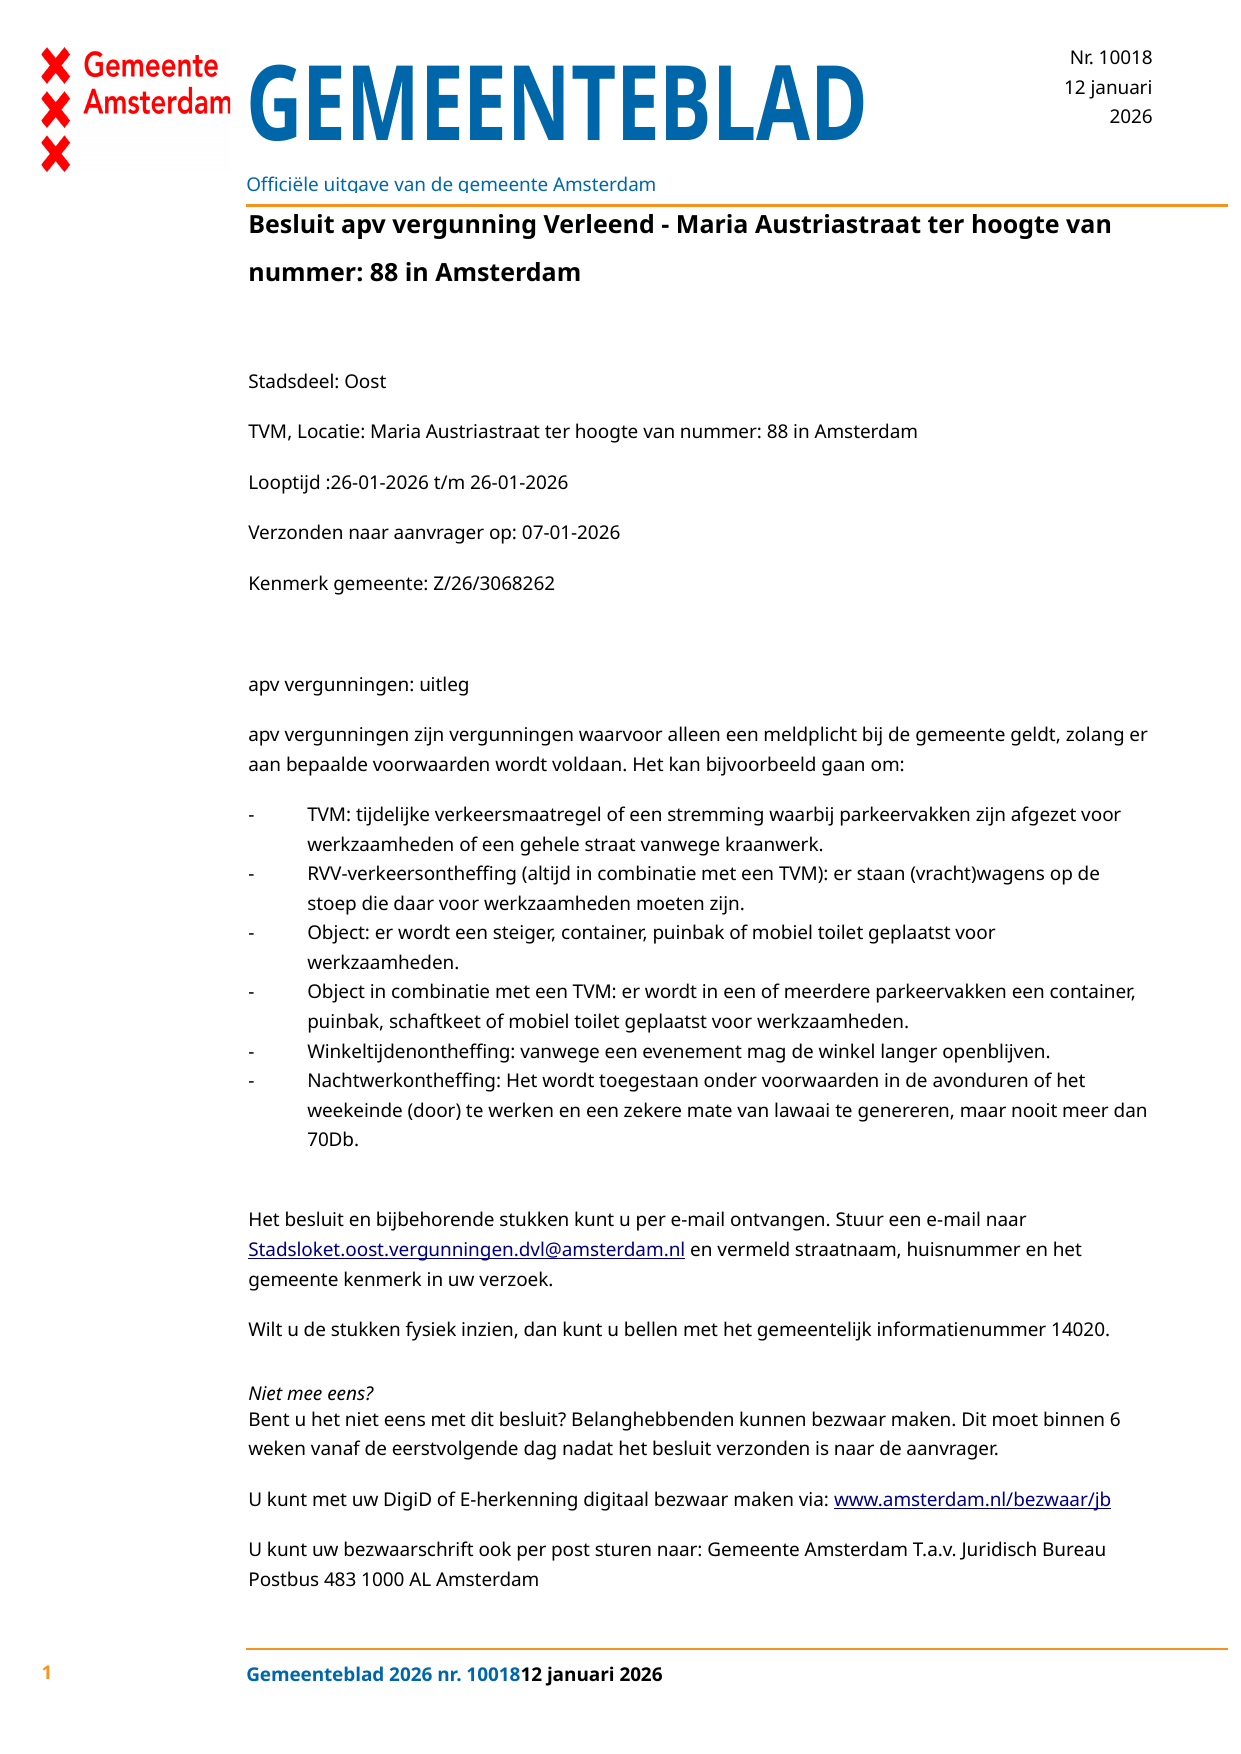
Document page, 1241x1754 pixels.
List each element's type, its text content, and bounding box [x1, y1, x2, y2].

list Winkeltijdenontheffing: vanwege een evenement mag de winkel langer openblijven. [248, 1038, 1152, 1064]
text TVM, Locatie: Maria Austriastraat ter hoogte van nummer: 88 in Amsterdam [248, 419, 1152, 444]
text Besluit apv vergunning Verleend - Maria Austriastraat ter hoogte van nummer: 88 in Amsterdam [248, 207, 1152, 288]
list Object: er wordt een steiger, container, puinbak of mobiel toilet geplaatst voor werkzaamheden. [248, 919, 1152, 975]
text apv vergunningen: uitleg [248, 671, 1152, 697]
list Nachtwerkontheffing: Het wordt toegestaan onder voorwaarden in de avonduren of het weekeinde (door) te werken en een zekere mate van lawaai te genereren, maar nooit meer dan 70Db. [248, 1067, 1152, 1152]
text U kunt uw bezwaarschrift ook per post sturen naar: Gemeente Amsterdam T.a.v. Juridisch Bureau Postbus 483 1000 AL Amsterdam [248, 1536, 1152, 1592]
picture [41, 47, 231, 172]
list TVM: tijdelijke verkeersmaatregel of een stremming waarbij parkeervakken zijn afgezet voor werkzaamheden of een gehele straat vanwege kraanwerk. [248, 801, 1152, 857]
text Het besluit en bijbehorende stukken kunt u per e-mail ontvangen. Stuur een e-mail naar Stadsloket.oost.vergunningen.dvl@amsterdam.nl en vermeld straatnaam, huisnummer en het gemeente kenmerk in uw verzoek. [248, 1207, 1152, 1292]
text U kunt met uw DigiD of E-herkenning digitaal bezwaar maken via: www.amsterdam.nl/bezwaar/jb [248, 1486, 1152, 1512]
text Verzonden naar aanvrager op: 07-01-2026 [248, 519, 1152, 545]
text Bent u het niet eens met dit besluit? Belanghebbenden kunnen bezwaar maken. Dit moet binnen 6 weken vanaf de eerstvolgende dag nadat het besluit verzonden is naar de aanvrager. [248, 1406, 1152, 1461]
text Wilt u de stukken fysiek inzien, dan kunt u bellen met het gemeentelijk informatienummer 14020. [248, 1316, 1152, 1342]
list RVV-verkeersontheffing (altijd in combinatie met een TVM): er staan (vracht)wagens op de stoep die daar voor werkzaamheden moeten zijn. [248, 860, 1152, 916]
text Niet mee eens? [248, 1380, 1152, 1406]
text apv vergunningen zijn vergunningen waarvoor alleen een meldplicht bij de gemeente geldt, zolang er aan bepaalde voorwaarden wordt voldaan. Het kan bijvoorbeeld gaan om: [248, 721, 1152, 777]
text Looptijd :26-01-2026 t/m 26-01-2026 [248, 469, 1152, 495]
text Kenmerk gemeente: Z/26/3068262 [248, 570, 1152, 596]
list Object in combinatie met een TVM: er wordt in een of meerdere parkeervakken een container, puinbak, schaftkeet of mobiel toilet geplaatst voor werkzaamheden. [248, 979, 1152, 1034]
text Stadsdeel: Oost [248, 368, 1152, 394]
